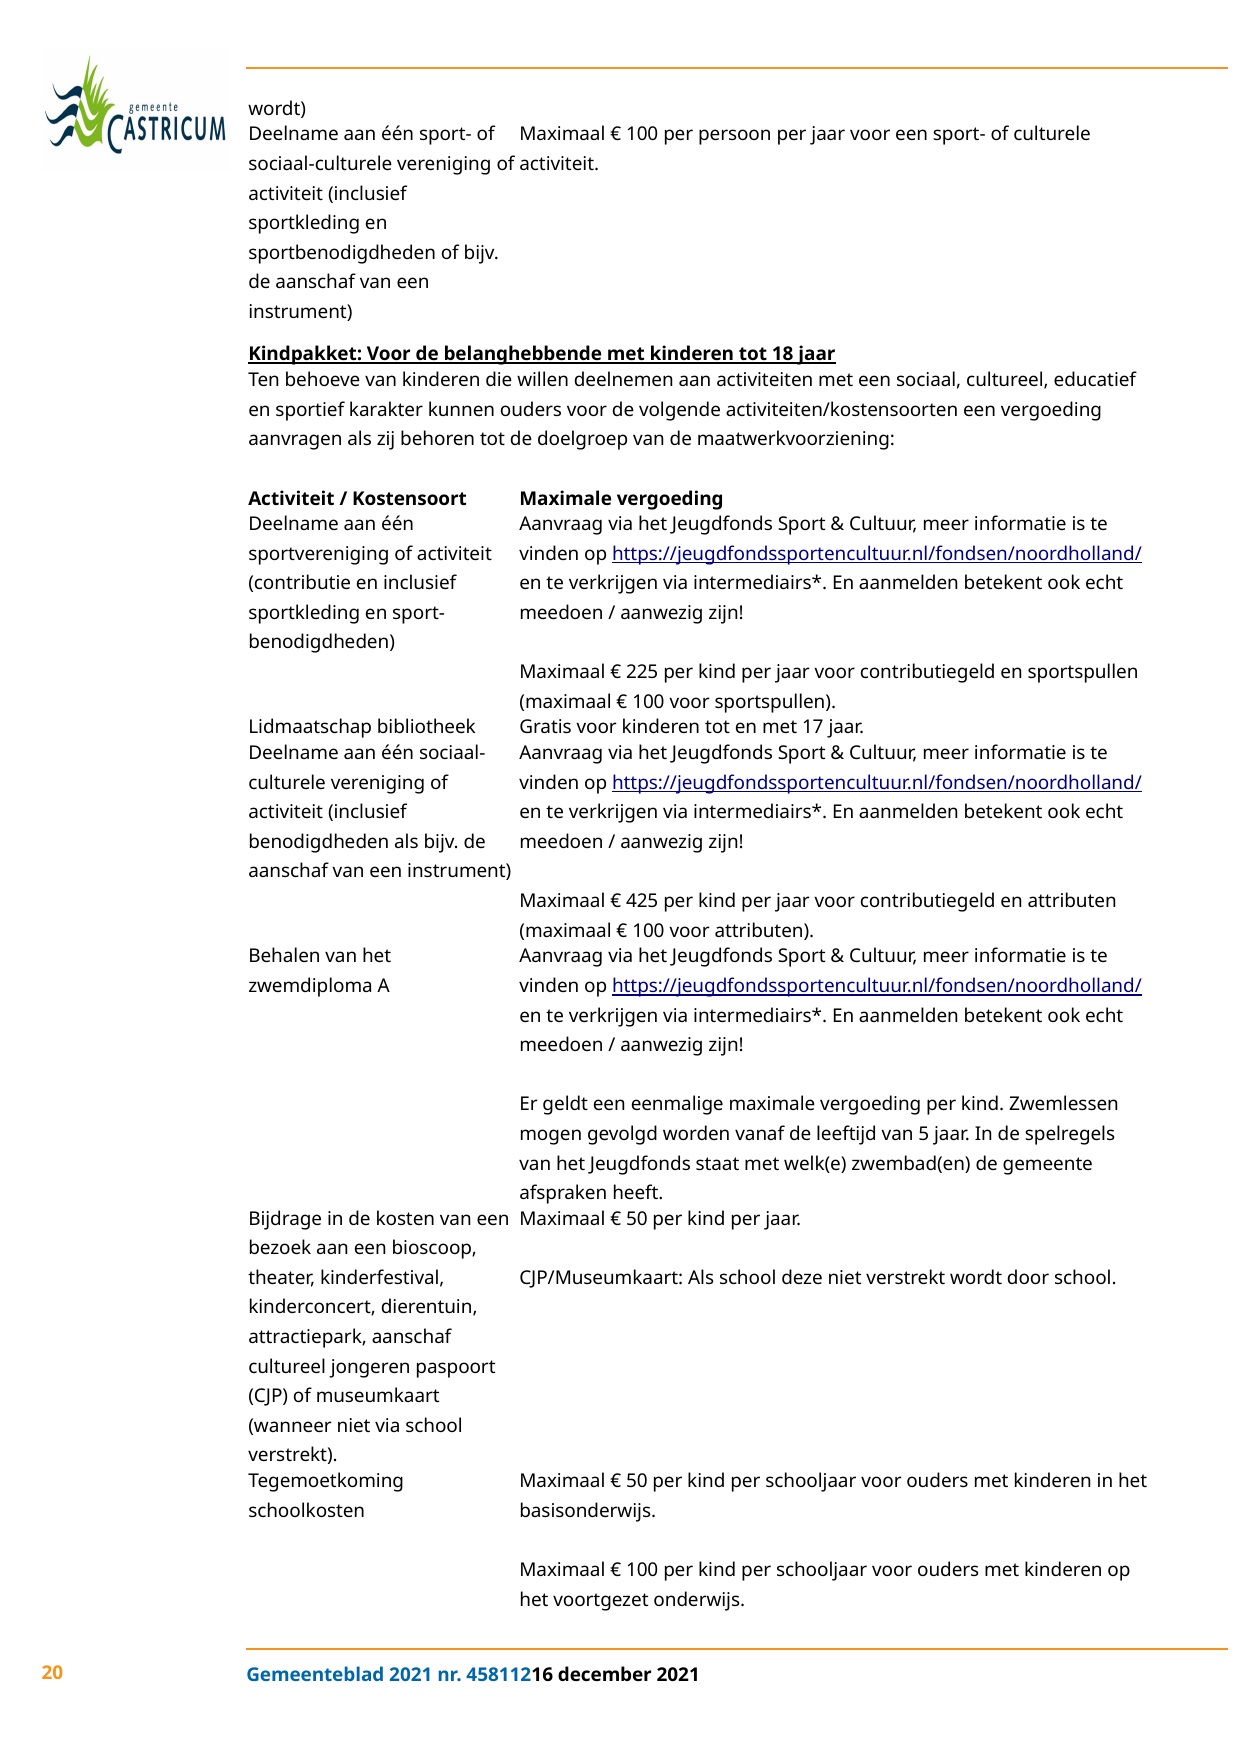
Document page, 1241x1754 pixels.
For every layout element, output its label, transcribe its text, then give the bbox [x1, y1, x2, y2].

table_cell Maximaal € 50 per kind per schooljaar voor ouders met kinderen in het basisonderwijs. Maximaal € 100 per kind per schooljaar voor ouders met kinderen op het voortgezet onderwijs. [519, 1468, 1152, 1611]
table_cell wordt) [248, 95, 519, 121]
table_cell Deelname aan één sport- of sociaal-culturele vereniging of activiteit (inclusief sportkleding en sportbenodigdheden of bijv. de aanschaf van een instrument) [248, 121, 519, 324]
picture [41, 47, 231, 172]
table_cell Bijdrage in de kosten van een bezoek aan een bioscoop, theater, kinderfestival, kinderconcert, dierentuin, attractiepark, aanschaf cultureel jongeren paspoort (CJP) of museumkaart (wanneer niet via school verstrekt). [248, 1205, 519, 1467]
table_cell Gratis voor kinderen tot en met 17 jaar. [519, 714, 1152, 739]
table_cell Tegemoetkoming schoolkosten [248, 1468, 519, 1611]
table_cell Lidmaatschap bibliotheek [248, 714, 519, 739]
table_cell Aanvraag via het Jeugdfonds Sport & Cultuur, meer informatie is te vinden op https://jeugdfondssportencultuur.nl/fondsen/noordholland/ en te verkrijgen via intermediairs*. En aanmelden betekent ook echt meedoen / aanwezig zijn! Er geldt een eenmalige maximale vergoeding per kind. Zwemlessen mogen gevolgd worden vanaf de leeftijd van 5 jaar. In de spelregels van het Jeugdfonds staat met welk(e) zwembad(en) de gemeente afspraken heeft. [519, 943, 1152, 1205]
text Ten behoeve van kinderen die willen deelnemen aan activiteiten met een sociaal, cultureel, educatief en sportief karakter kunnen ouders voor de volgende activiteiten/kostensoorten een vergoeding aanvragen als zij behoren tot de doelgroep van de maatwerkvoorziening: [248, 366, 1152, 451]
table_cell Maximaal € 100 per persoon per jaar voor een sport- of culturele activiteit. [519, 121, 1152, 324]
table_cell Deelname aan één sportvereniging of activiteit (contributie en inclusief sportkleding en sport-benodigdheden) [248, 510, 519, 714]
table_cell [519, 95, 1152, 121]
table_cell Aanvraag via het Jeugdfonds Sport & Cultuur, meer informatie is te vinden op https://jeugdfondssportencultuur.nl/fondsen/noordholland/ en te verkrijgen via intermediairs*. En aanmelden betekent ook echt meedoen / aanwezig zijn! Maximaal € 225 per kind per jaar voor contributiegeld en sportspullen (maximaal € 100 voor sportspullen). [519, 510, 1152, 714]
table_header Activiteit / Kostensoort [248, 485, 519, 510]
table_header Maximale vergoeding [519, 485, 1152, 510]
table_cell Deelname aan één sociaal-culturele vereniging of activiteit (inclusief benodigdheden als bijv. de aanschaf van een instrument) [248, 739, 519, 943]
table_cell Maximaal € 50 per kind per jaar. CJP/Museumkaart: Als school deze niet verstrekt wordt door school. [519, 1205, 1152, 1467]
text Kindpakket: Voor de belanghebbende met kinderen tot 18 jaar [248, 341, 1152, 366]
table_cell Behalen van het zwemdiploma A [248, 943, 519, 1205]
table_cell Aanvraag via het Jeugdfonds Sport & Cultuur, meer informatie is te vinden op https://jeugdfondssportencultuur.nl/fondsen/noordholland/ en te verkrijgen via intermediairs*. En aanmelden betekent ook echt meedoen / aanwezig zijn! Maximaal € 425 per kind per jaar voor contributiegeld en attributen (maximaal € 100 voor attributen). [519, 739, 1152, 943]
